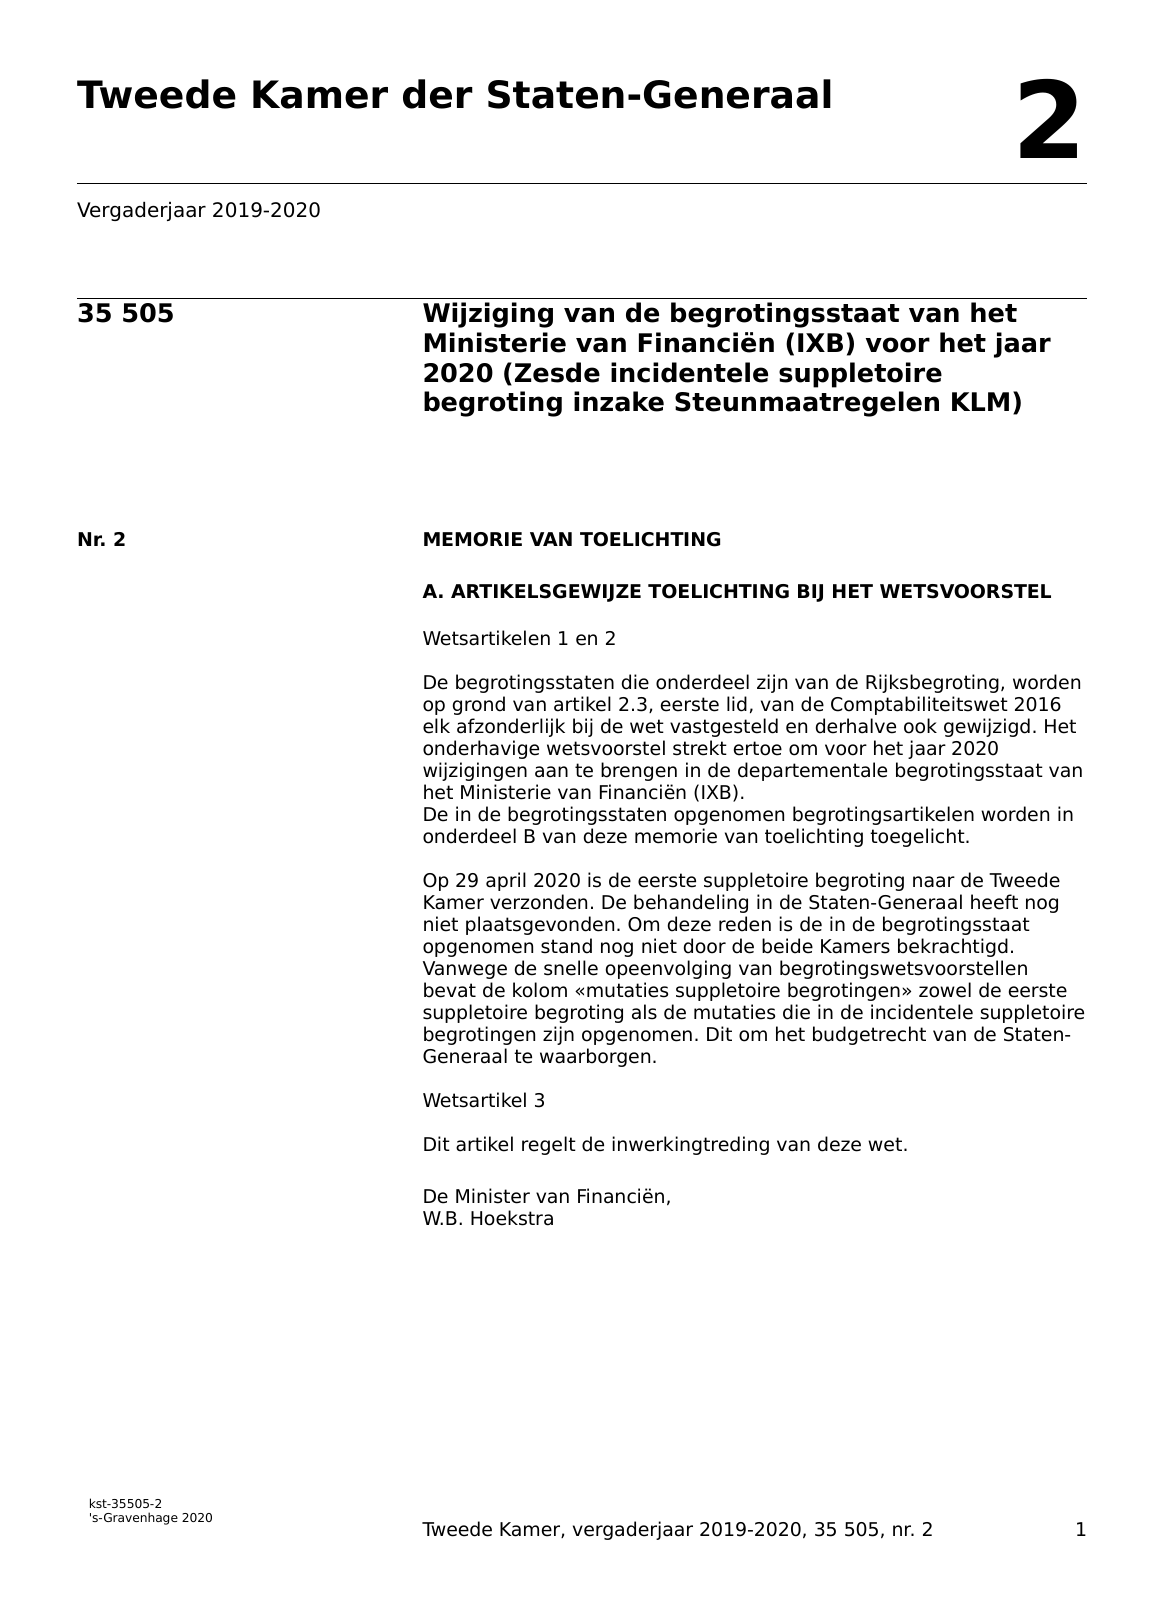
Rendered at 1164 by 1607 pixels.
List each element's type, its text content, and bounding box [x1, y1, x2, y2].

text Op 29 april 2020 is de eerste suppletoire begroting naar de Tweede Kamer verzonden. De behandeling in de Staten-Generaal heeft nog niet plaatsgevonden. Om deze reden is de in de begrotingsstaat opgenomen stand nog niet door de beide Kamers bekrachtigd. Vanwege de snelle opeenvolging van begrotingswetsvoorstellen bevat de kolom «mutaties suppletoire begrotingen» zowel de eerste suppletoire begroting als de mutaties die in de incidentele suppletoire begrotingen zijn opgenomen. Dit om het budgetrecht van de Staten-Generaal te waarborgen. [422, 870, 1087, 1068]
subtitle Wetsartikelen 1 en 2 [422, 628, 1087, 650]
subtitle A. ARTIKELSGEWIJZE TOELICHTING BIJ HET WETSVOORSTEL [422, 581, 1087, 603]
text 's-Gravenhage 2020 [88, 1511, 323, 1525]
text Dit artikel regelt de inwerkingtreding van deze wet. [422, 1134, 1087, 1156]
table_header Tweede Kamer der Staten-Generaal [77, 59, 886, 183]
text De in de begrotingsstaten opgenomen begrotingsartikelen worden in onderdeel B van deze memorie van toelichting toegelicht. [422, 804, 1087, 848]
subtitle Wetsartikel 3 [422, 1090, 1087, 1112]
table_cell Vergaderjaar 2019-2020 [77, 184, 1087, 298]
text kst-35505-2 [88, 1497, 323, 1511]
table_header 2 [886, 59, 1087, 183]
subtitle 35 505 Wijziging van de begrotingsstaat van het Ministerie van Financiën (IXB) voor het jaar 2020 (Zesde incidentele suppletoire begroting inzake Steunmaatregelen KLM) [77, 299, 1087, 418]
text De begrotingsstaten die onderdeel zijn van de Rijksbegroting, worden op grond van artikel 2.3, eerste lid, van de Comptabiliteitswet 2016 elk afzonderlijk bij de wet vastgesteld en derhalve ook gewijzigd. Het onderhavige wetsvoorstel strekt ertoe om voor het jaar 2020 wijzigingen aan te brengen in de departementale begrotingsstaat van het Ministerie van Financiën (IXB). [422, 672, 1087, 804]
subtitle Nr. 2 MEMORIE VAN TOELICHTING [77, 529, 1087, 551]
text De Minister van Financiën, W.B. Hoekstra [422, 1186, 1087, 1230]
